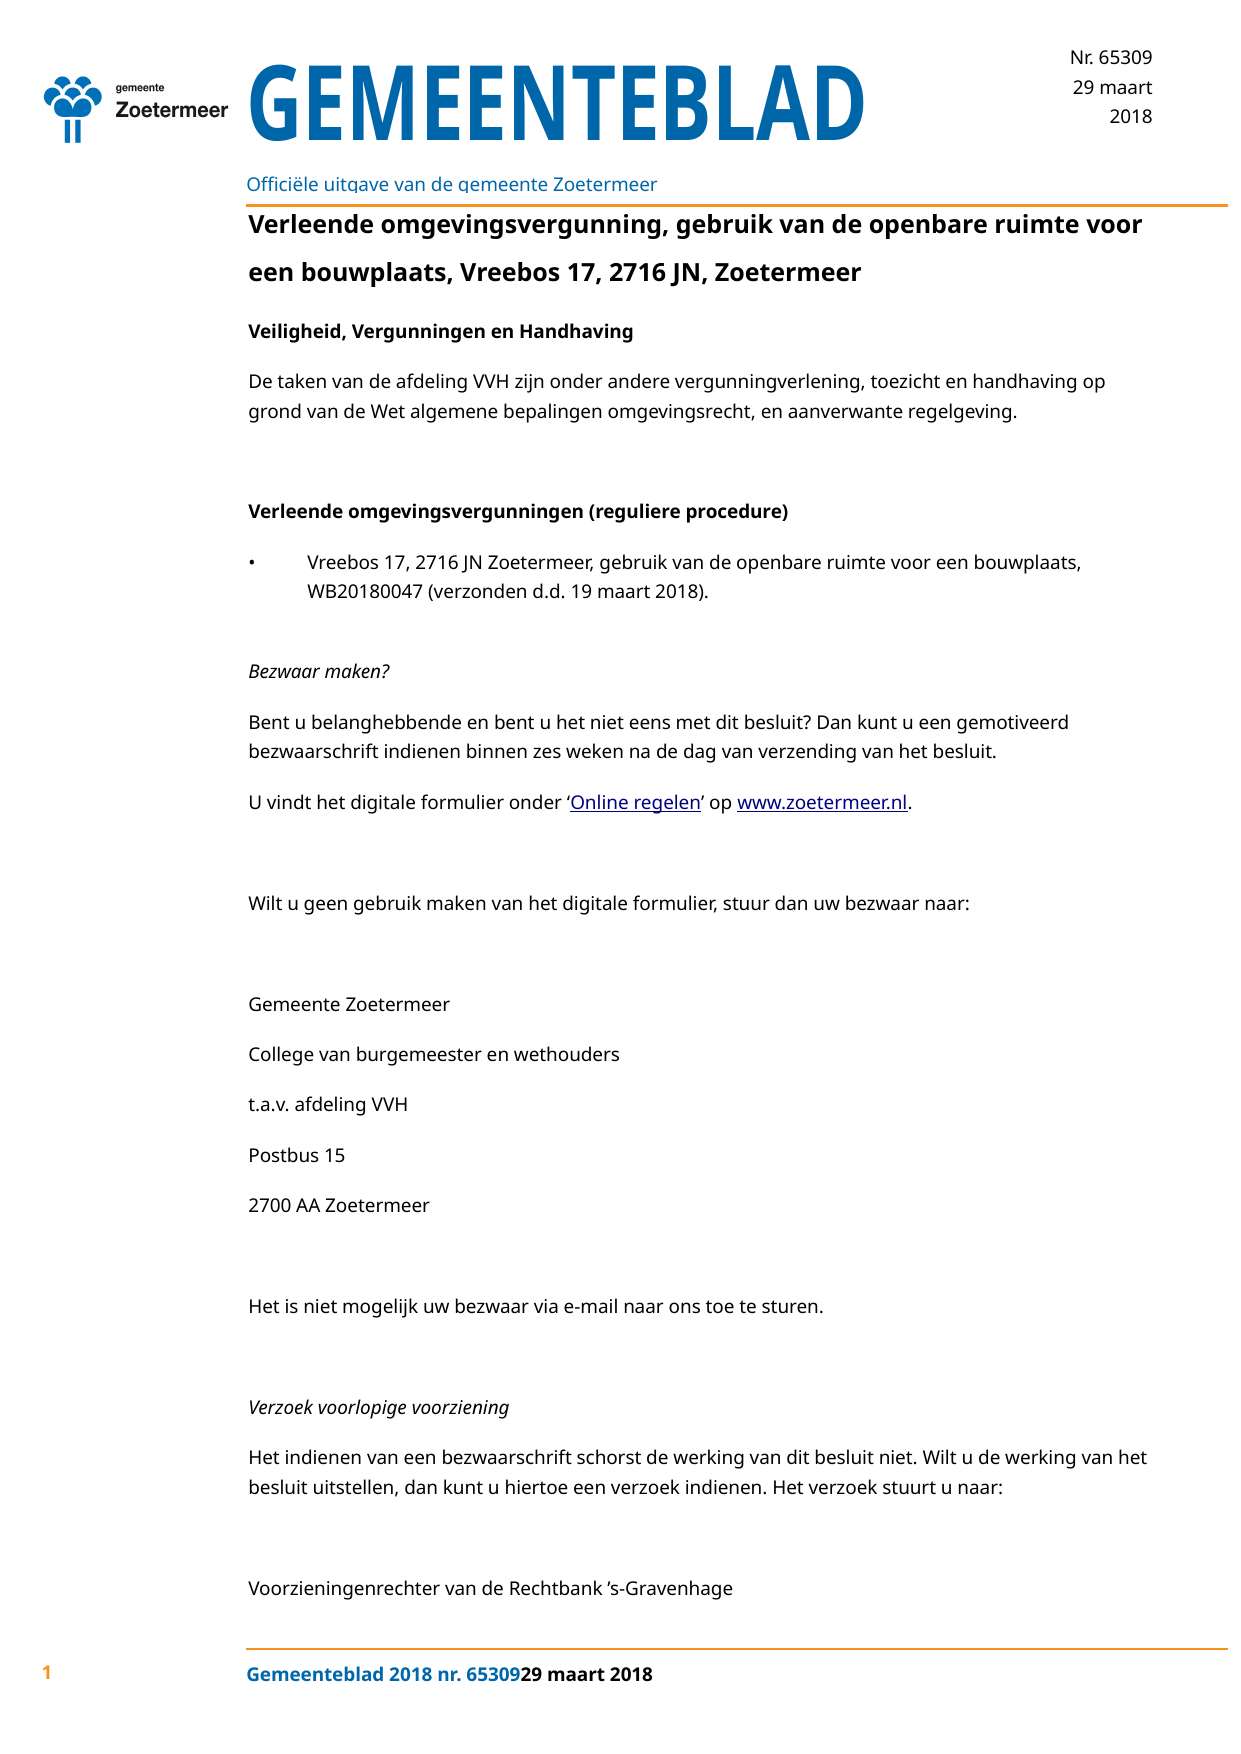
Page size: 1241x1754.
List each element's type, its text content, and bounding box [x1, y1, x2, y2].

text Verleende omgevingsvergunningen (reguliere procedure) [248, 499, 1152, 524]
text Bent u belanghebbende en bent u het niet eens met dit besluit? Dan kunt u een gemotiveerd bezwaarschrift indienen binnen zes weken na de dag van verzending van het besluit. [248, 709, 1152, 764]
text College van burgemeester en wethouders [248, 1041, 1152, 1067]
text Verleende omgevingsvergunning, gebruik van de openbare ruimte voor een bouwplaats, Vreebos 17, 2716 JN, Zoetermeer [248, 207, 1152, 288]
picture [41, 47, 231, 172]
text Verzoek voorlopige voorziening [248, 1394, 1152, 1420]
text U vindt het digitale formulier onder ‘Online regelen’ op www.zoetermeer.nl. [248, 789, 1152, 815]
text Gemeente Zoetermeer [248, 991, 1152, 1017]
text Het is niet mogelijk uw bezwaar via e-mail naar ons toe te sturen. [248, 1293, 1152, 1319]
text Postbus 15 [248, 1142, 1152, 1168]
text Voorzieningenrechter van de Rechtbank ’s-Gravenhage [248, 1575, 1152, 1601]
text t.a.v. afdeling VVH [248, 1092, 1152, 1117]
text De taken van de afdeling VVH zijn onder andere vergunningverlening, toezicht en handhaving op grond van de Wet algemene bepalingen omgevingsrecht, en aanverwante regelgeving. [248, 368, 1152, 424]
list Vreebos 17, 2716 JN Zoetermeer, gebruik van de openbare ruimte voor een bouwplaats, WB20180047 (verzonden d.d. 19 maart 2018). [248, 549, 1152, 604]
text Bezwaar maken? [248, 659, 1152, 684]
text Wilt u geen gebruik maken van het digitale formulier, stuur dan uw bezwaar naar: [248, 890, 1152, 916]
text Veiligheid, Vergunningen en Handhaving [248, 318, 1152, 344]
text Het indienen van een bezwaarschrift schorst de werking van dit besluit niet. Wilt u de werking van het besluit uitstellen, dan kunt u hiertoe een verzoek indienen. Het verzoek stuurt u naar: [248, 1444, 1152, 1500]
text 2700 AA Zoetermeer [248, 1192, 1152, 1218]
